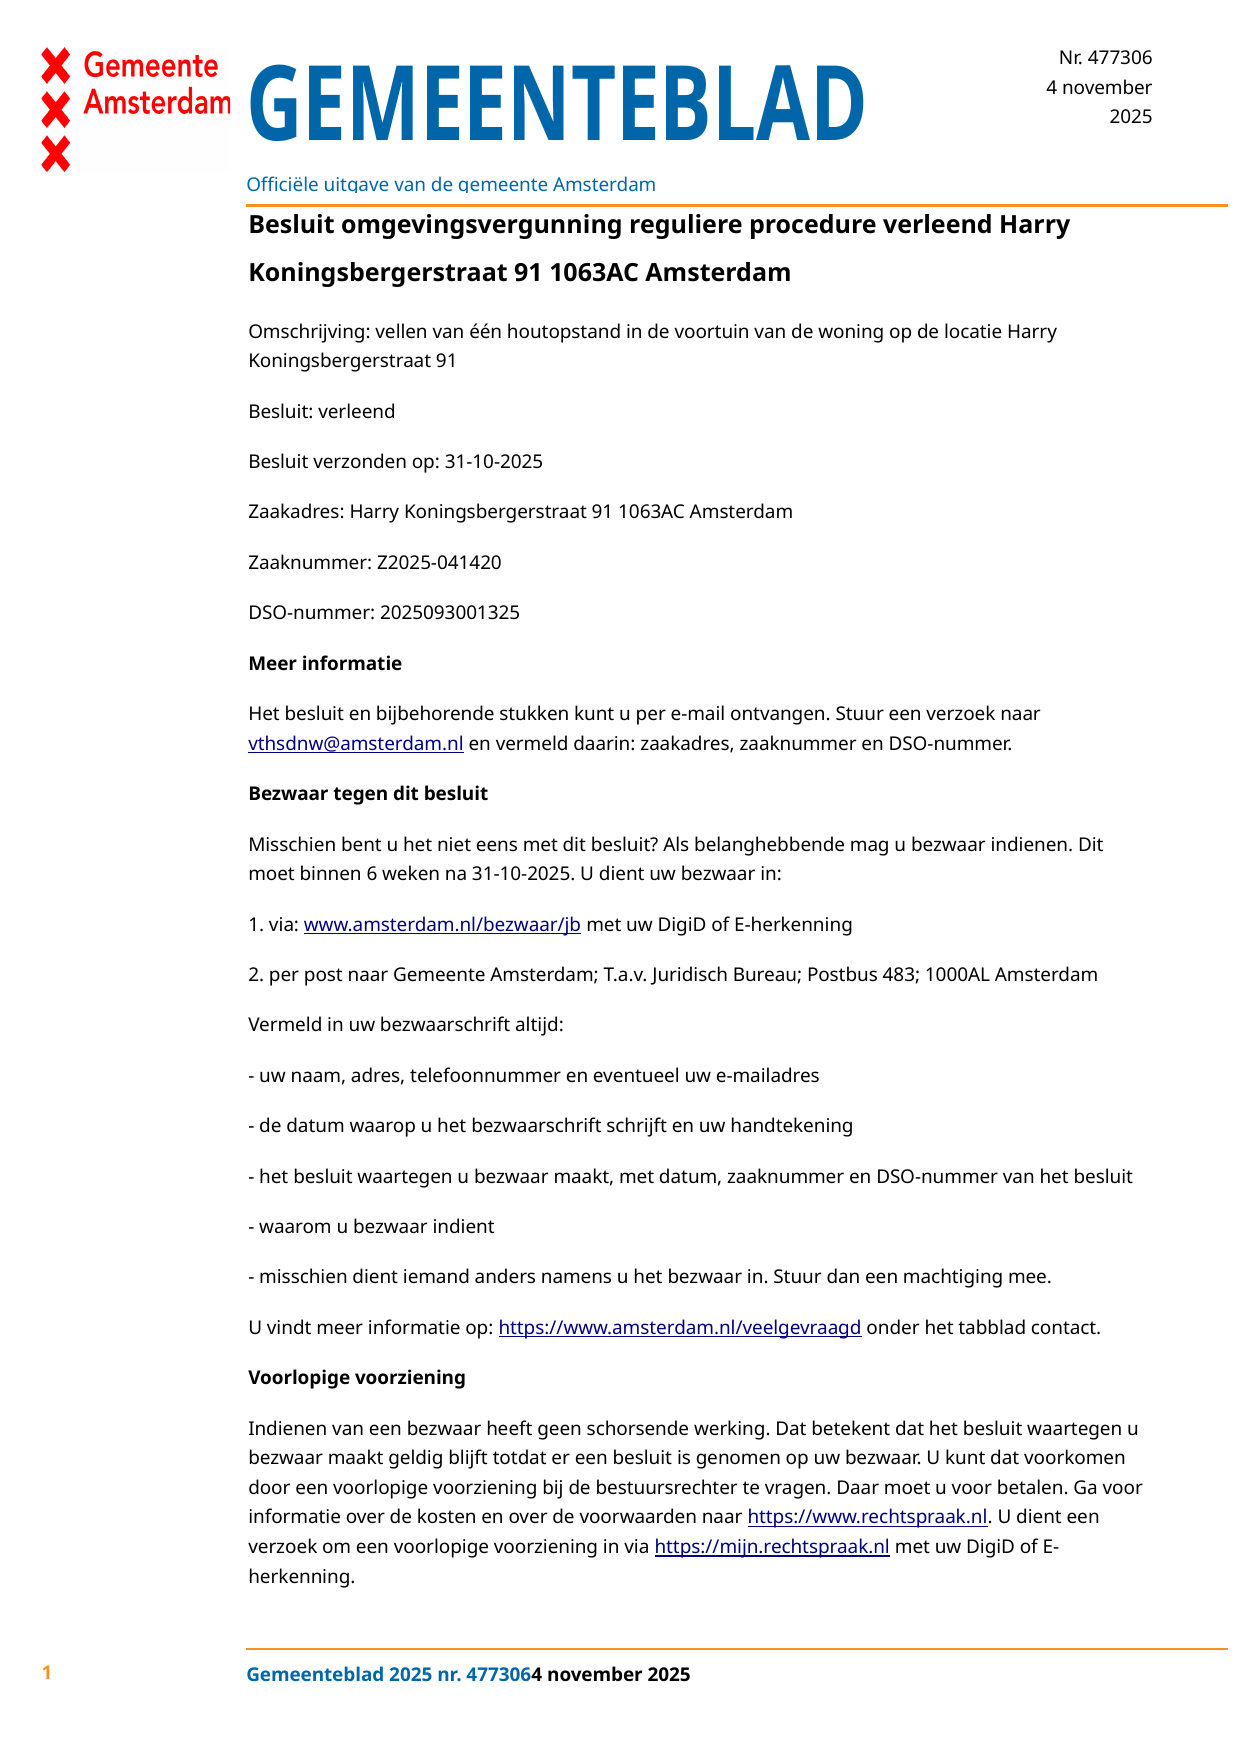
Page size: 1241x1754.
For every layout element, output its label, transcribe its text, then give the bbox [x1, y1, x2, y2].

text Zaaknummer: Z2025-041420 [248, 549, 1152, 575]
text - misschien dient iemand anders namens u het bezwaar in. Stuur dan een machtiging mee. [248, 1264, 1152, 1289]
text Indienen van een bezwaar heeft geen schorsende werking. Dat betekent dat het besluit waartegen u bezwaar maakt geldig blijft totdat er een besluit is genomen op uw bezwaar. U kunt dat voorkomen door een voorlopige voorziening bij de bestuursrechter te vragen. Daar moet u voor betalen. Ga voor informatie over de kosten en over de voorwaarden naar https://www.rechtspraak.nl. U dient een verzoek om een voorlopige voorziening in via https://mijn.rechtspraak.nl met uw DigiD of E-herkenning. [248, 1415, 1152, 1589]
text - uw naam, adres, telefoonnummer en eventueel uw e-mailadres [248, 1062, 1152, 1088]
text - waarom u bezwaar indient [248, 1213, 1152, 1239]
text Meer informatie [248, 650, 1152, 676]
text Besluit: verleend [248, 398, 1152, 424]
text - het besluit waartegen u bezwaar maakt, met datum, zaaknummer en DSO-nummer van het besluit [248, 1163, 1152, 1189]
text DSO-nummer: 2025093001325 [248, 599, 1152, 625]
text Omschrijving: vellen van één houtopstand in de voortuin van de woning op de locatie Harry Koningsbergerstraat 91 [248, 318, 1152, 373]
text Bezwaar tegen dit besluit [248, 780, 1152, 806]
text Het besluit en bijbehorende stukken kunt u per e-mail ontvangen. Stuur een verzoek naar vthsdnw@amsterdam.nl en vermeld daarin: zaakadres, zaaknummer en DSO-nummer. [248, 700, 1152, 756]
text Misschien bent u het niet eens met dit besluit? Als belanghebbende mag u bezwaar indienen. Dit moet binnen 6 weken na 31-10-2025. U dient uw bezwaar in: [248, 831, 1152, 886]
picture [41, 47, 231, 172]
text Voorlopige voorziening [248, 1364, 1152, 1390]
text Zaakadres: Harry Koningsbergerstraat 91 1063AC Amsterdam [248, 499, 1152, 524]
text 1. via: www.amsterdam.nl/bezwaar/jb met uw DigiD of E-herkenning [248, 911, 1152, 937]
text Besluit verzonden op: 31-10-2025 [248, 448, 1152, 474]
text U vindt meer informatie op: https://www.amsterdam.nl/veelgevraagd onder het tabblad contact. [248, 1314, 1152, 1340]
text 2. per post naar Gemeente Amsterdam; T.a.v. Juridisch Bureau; Postbus 483; 1000AL Amsterdam [248, 961, 1152, 987]
text - de datum waarop u het bezwaarschrift schrijft en uw handtekening [248, 1112, 1152, 1138]
text Vermeld in uw bezwaarschrift altijd: [248, 1012, 1152, 1037]
text Besluit omgevingsvergunning reguliere procedure verleend Harry Koningsbergerstraat 91 1063AC Amsterdam [248, 207, 1152, 288]
